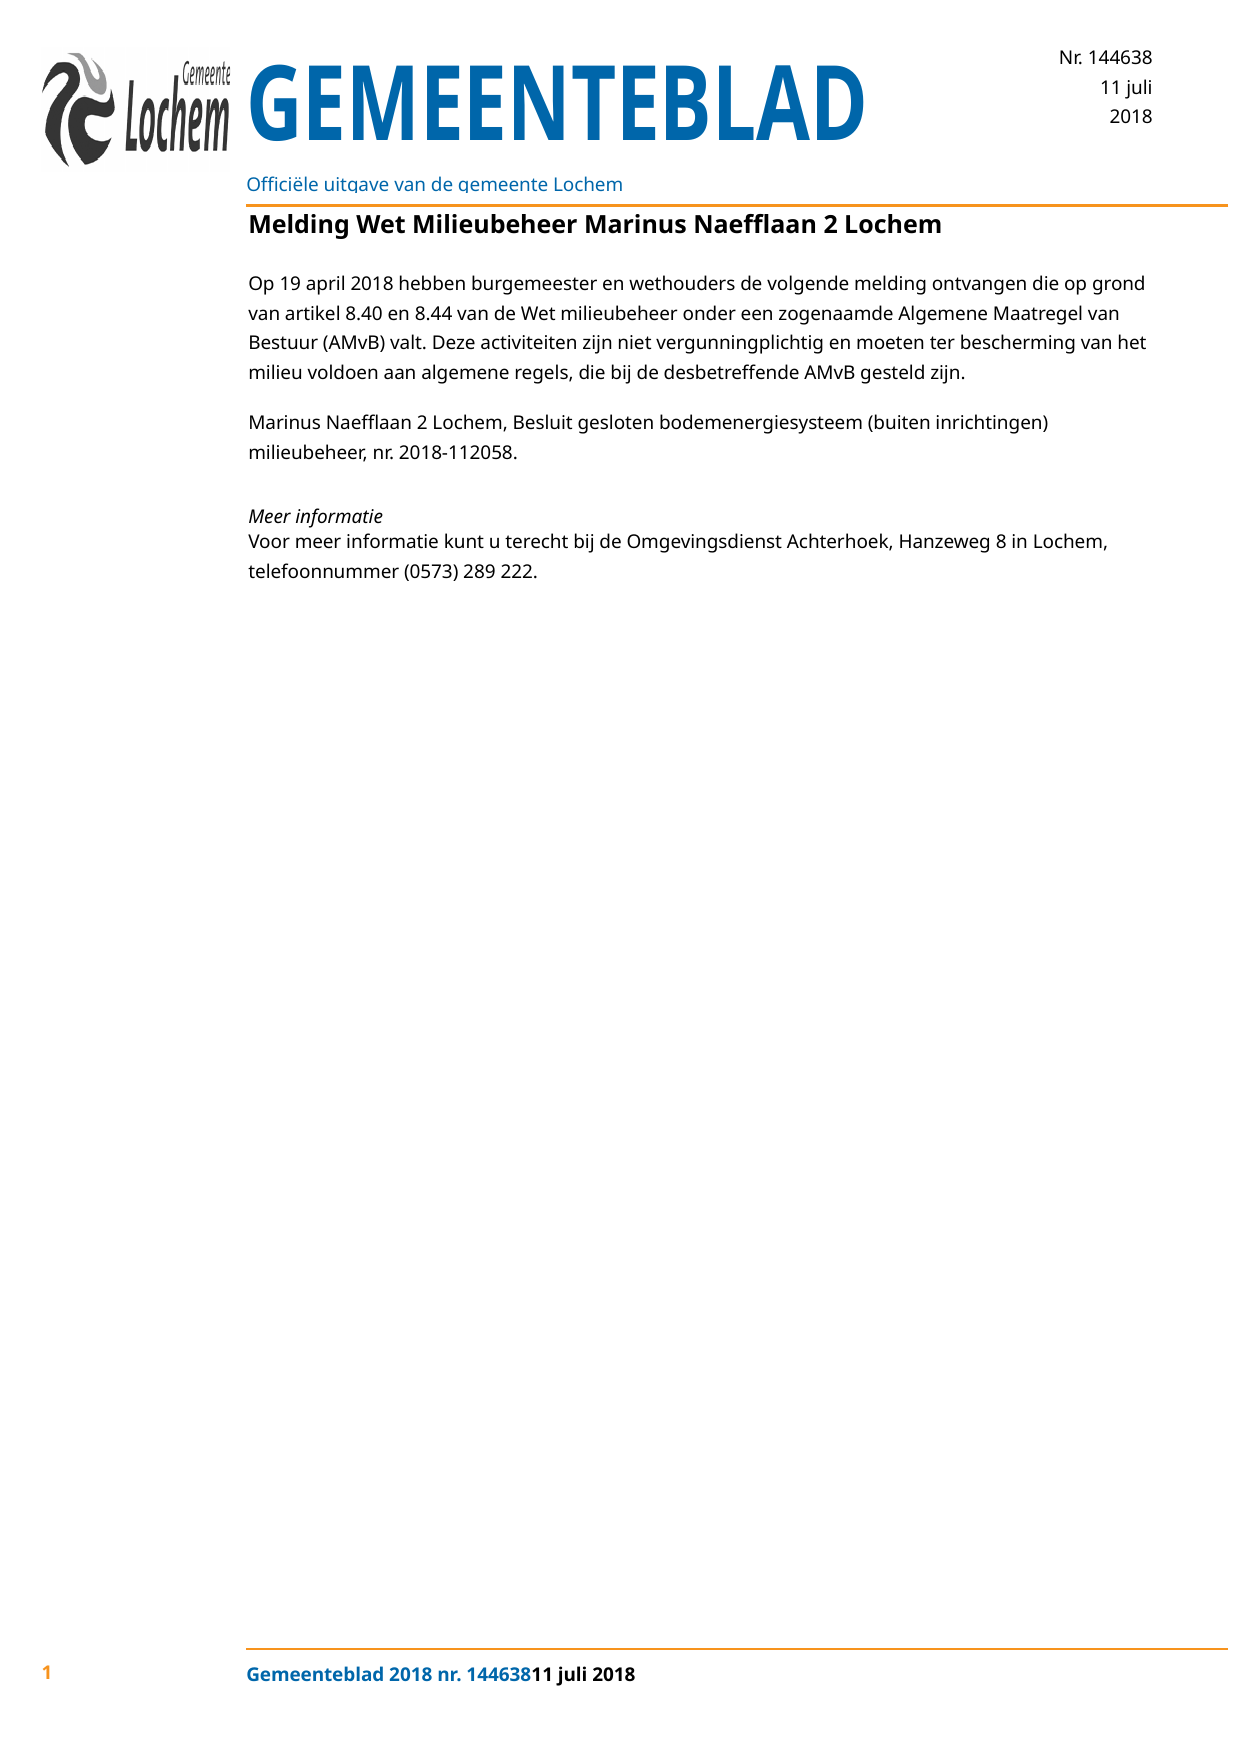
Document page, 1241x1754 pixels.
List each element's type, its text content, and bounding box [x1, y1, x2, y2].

text Marinus Naefflaan 2 Lochem, Besluit gesloten bodemenergiesysteem (buiten inrichtingen) milieubeheer, nr. 2018-112058. [248, 409, 1152, 465]
picture [41, 47, 231, 172]
text Meer informatie [248, 503, 1152, 529]
text Voor meer informatie kunt u terecht bij de Omgevingsdienst Achterhoek, Hanzeweg 8 in Lochem, telefoonnummer (0573) 289 222. [248, 529, 1152, 584]
text Op 19 april 2018 hebben burgemeester en wethouders de volgende melding ontvangen die op grond van artikel 8.40 en 8.44 van de Wet milieubeheer onder een zogenaamde Algemene Maatregel van Bestuur (AMvB) valt. Deze activiteiten zijn niet vergunningplichtig en moeten ter bescherming van het milieu voldoen aan algemene regels, die bij de desbetreffende AMvB gesteld zijn. [248, 270, 1152, 385]
text Melding Wet Milieubeheer Marinus Naefflaan 2 Lochem [248, 207, 1152, 241]
